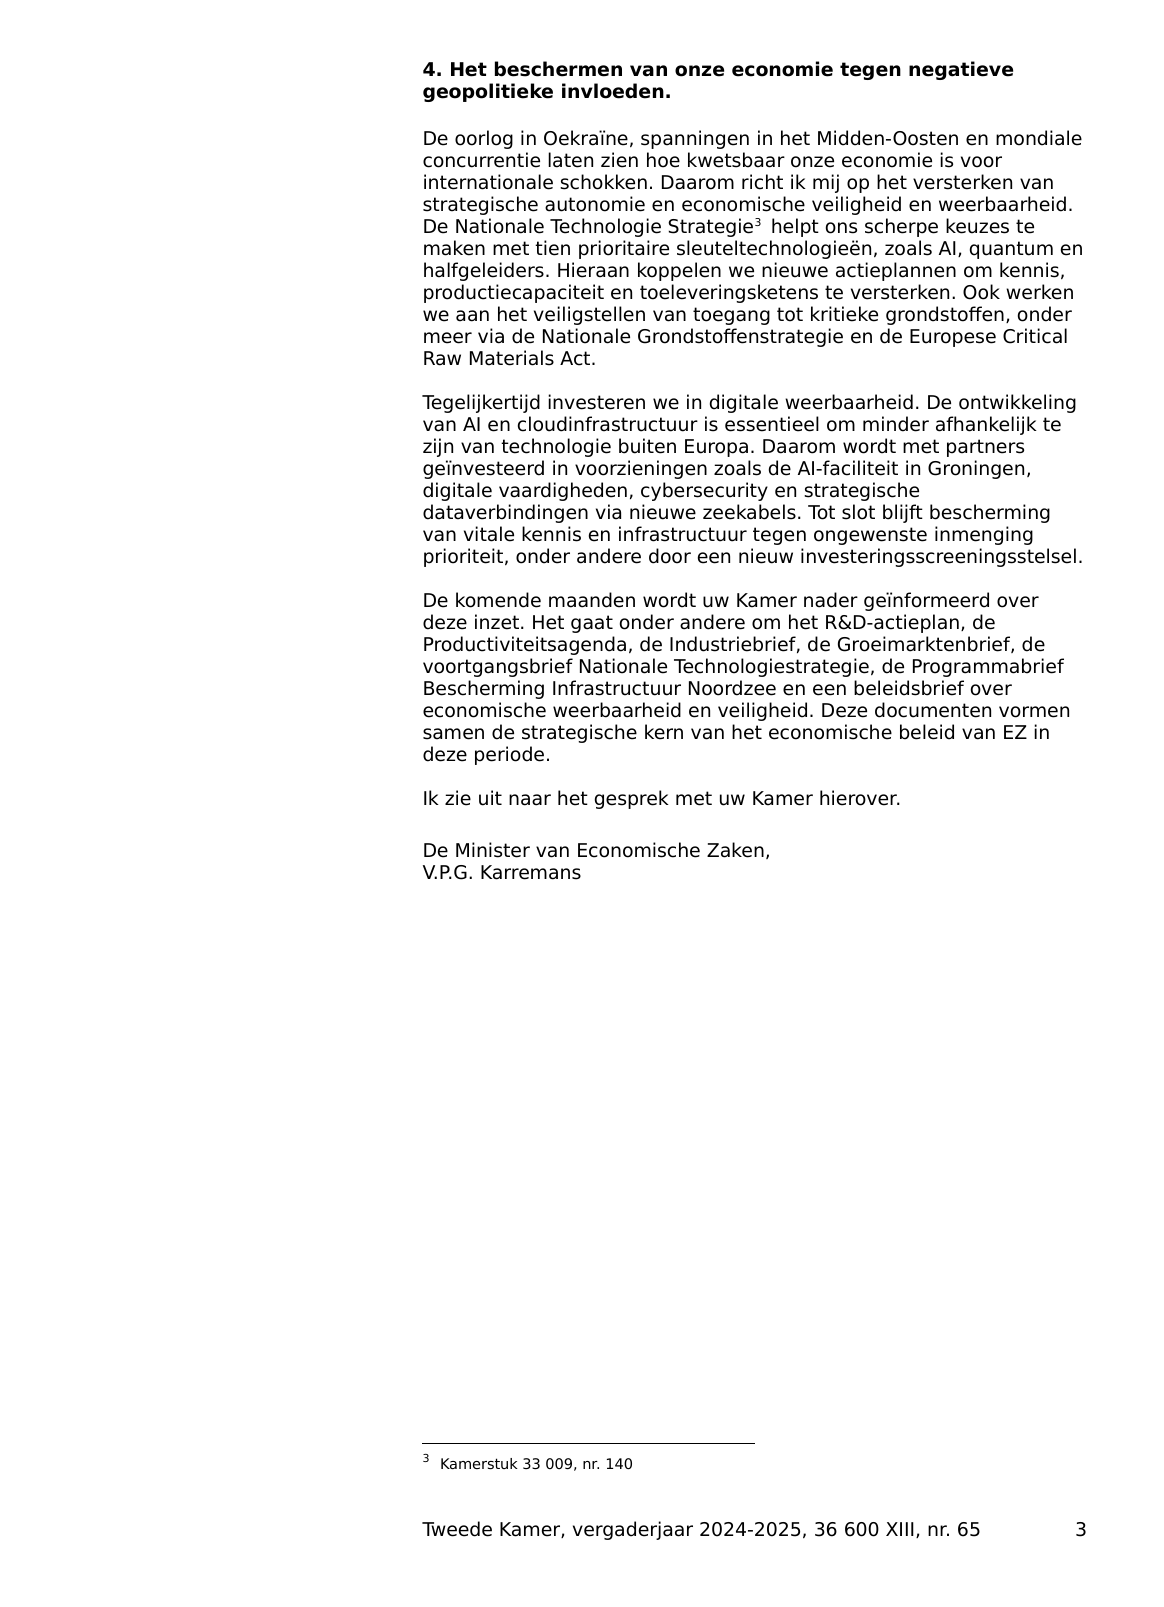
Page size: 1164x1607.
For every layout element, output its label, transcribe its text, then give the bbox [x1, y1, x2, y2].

text Kamerstuk 33 009, nr. 140 [422, 1452, 1087, 1474]
text Tegelijkertijd investeren we in digitale weerbaarheid. De ontwikkeling van AI en cloudinfrastructuur is essentieel om minder afhankelijk te zijn van technologie buiten Europa. Daarom wordt met partners geïnvesteerd in voorzieningen zoals de AI-faciliteit in Groningen, digitale vaardigheden, cybersecurity en strategische dataverbindingen via nieuwe zeekabels. Tot slot blijft bescherming van vitale kennis en infrastructuur tegen ongewenste inmenging prioriteit, onder andere door een nieuw investeringsscreeningsstelsel. [422, 392, 1087, 568]
subtitle 4. Het beschermen van onze economie tegen negatieve geopolitieke invloeden. [422, 59, 1087, 103]
text De komende maanden wordt uw Kamer nader geïnformeerd over deze inzet. Het gaat onder andere om het R&D-actieplan, de Productiviteitsagenda, de Industriebrief, de Groeimarktenbrief, de voortgangsbrief Nationale Technologiestrategie, de Programmabrief Bescherming Infrastructuur Noordzee en een beleidsbrief over economische weerbaarheid en veiligheid. Deze documenten vormen samen de strategische kern van het economische beleid van EZ in deze periode. [422, 590, 1087, 766]
text De Minister van Economische Zaken, V.P.G. Karremans [422, 840, 1087, 884]
text Ik zie uit naar het gesprek met uw Kamer hierover. [422, 788, 1087, 810]
text De oorlog in Oekraïne, spanningen in het Midden-Oosten en mondiale concurrentie laten zien hoe kwetsbaar onze economie is voor internationale schokken. Daarom richt ik mij op het versterken van strategische autonomie en economische veiligheid en weerbaarheid. De Nationale Technologie Strategie helpt ons scherpe keuzes te maken met tien prioritaire sleuteltechnologieën, zoals AI, quantum en halfgeleiders. Hieraan koppelen we nieuwe actieplannen om kennis, productiecapaciteit en toeleveringsketens te versterken. Ook werken we aan het veiligstellen van toegang tot kritieke grondstoffen, onder meer via de Nationale Grondstoffenstrategie en de Europese Critical Raw Materials Act. [422, 128, 1087, 370]
